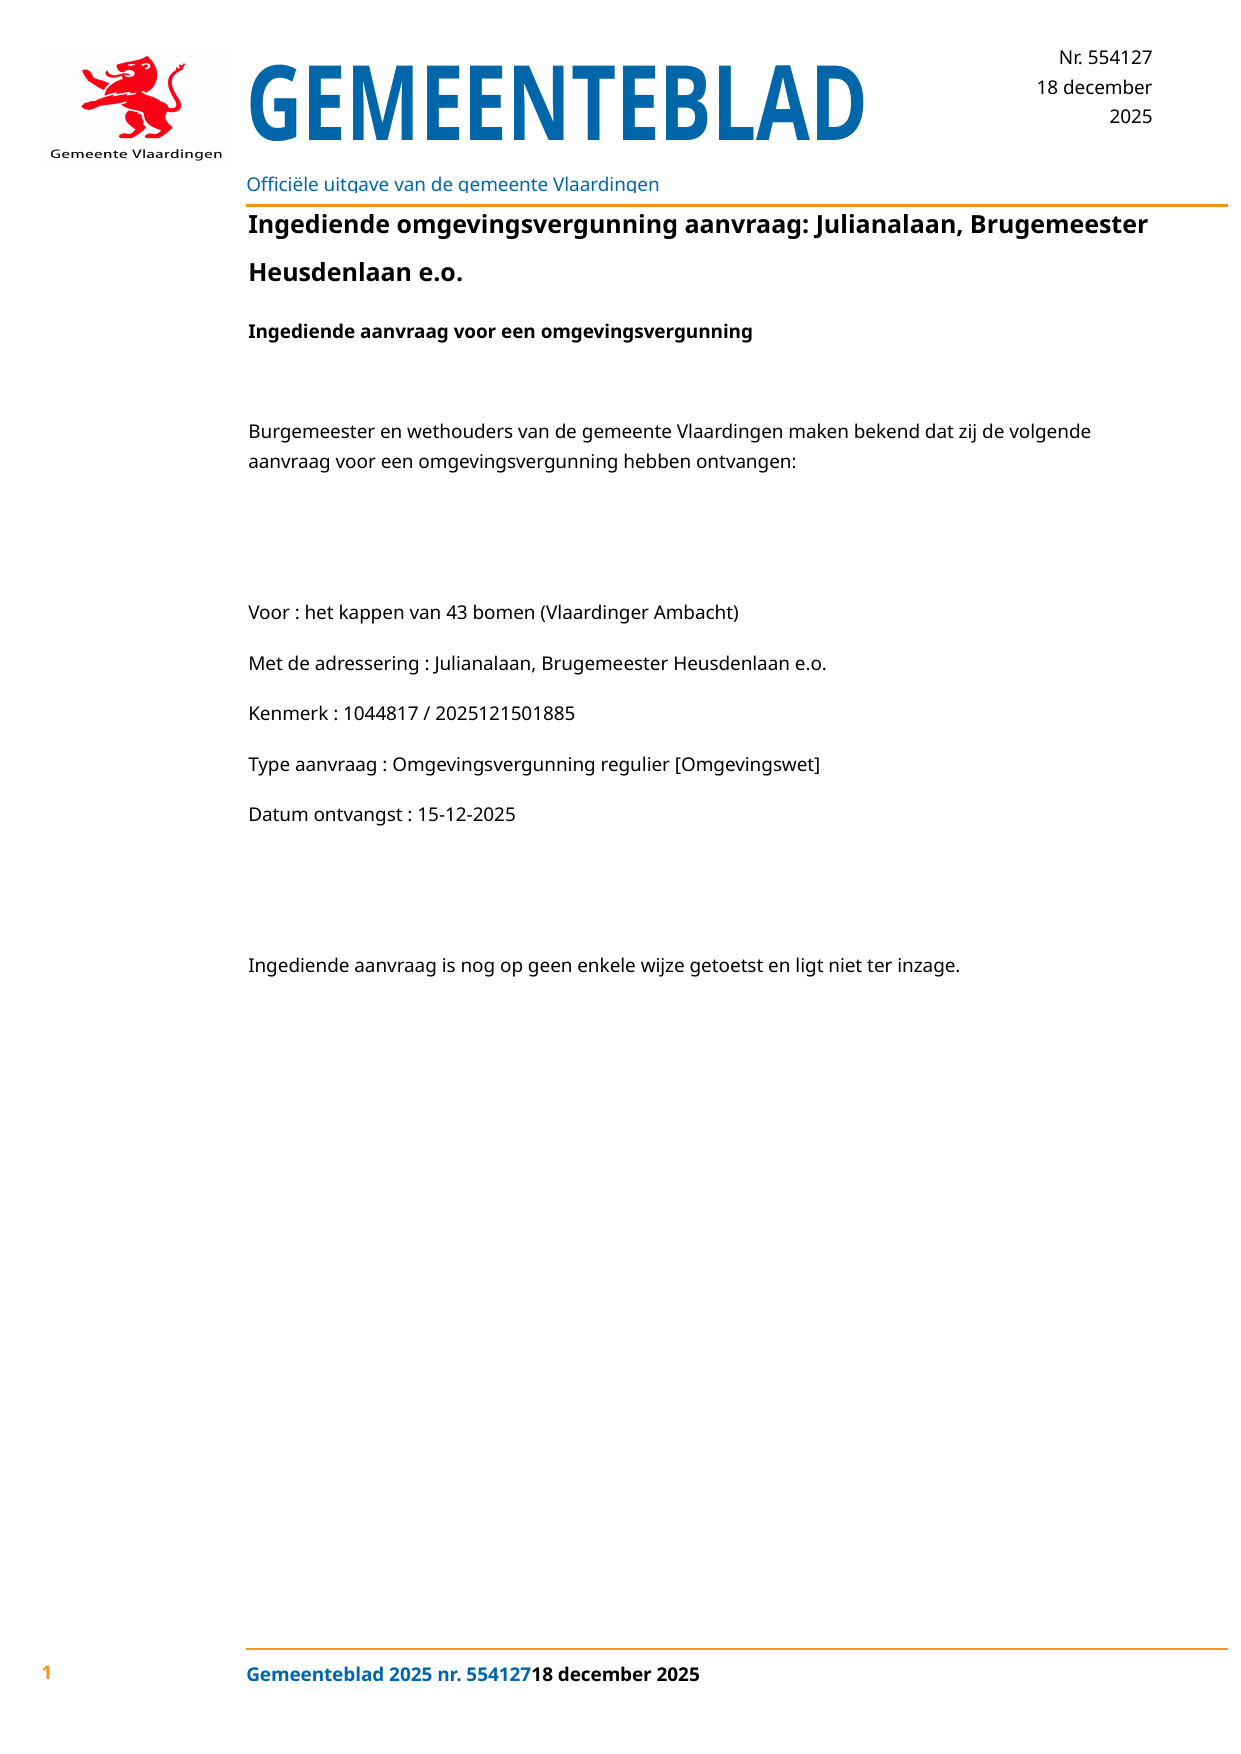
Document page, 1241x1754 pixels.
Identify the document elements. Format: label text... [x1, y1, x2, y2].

text Met de adressering : Julianalaan, Brugemeester Heusdenlaan e.o. [248, 650, 1152, 676]
text Type aanvraag : Omgevingsvergunning regulier [Omgevingswet] [248, 751, 1152, 777]
text Burgemeester en wethouders van de gemeente Vlaardingen maken bekend dat zij de volgende aanvraag voor een omgevingsvergunning hebben ontvangen: [248, 419, 1152, 474]
text Kenmerk : 1044817 / 2025121501885 [248, 700, 1152, 726]
text Ingediende omgevingsvergunning aanvraag: Julianalaan, Brugemeester Heusdenlaan e.o. [248, 207, 1152, 288]
text Voor : het kappen van 43 bomen (Vlaardinger Ambacht) [248, 599, 1152, 625]
text Ingediende aanvraag voor een omgevingsvergunning [248, 318, 1152, 344]
text Datum ontvangst : 15-12-2025 [248, 801, 1152, 827]
text Ingediende aanvraag is nog op geen enkele wijze getoetst en ligt niet ter inzage. [248, 952, 1152, 978]
picture [41, 47, 231, 172]
